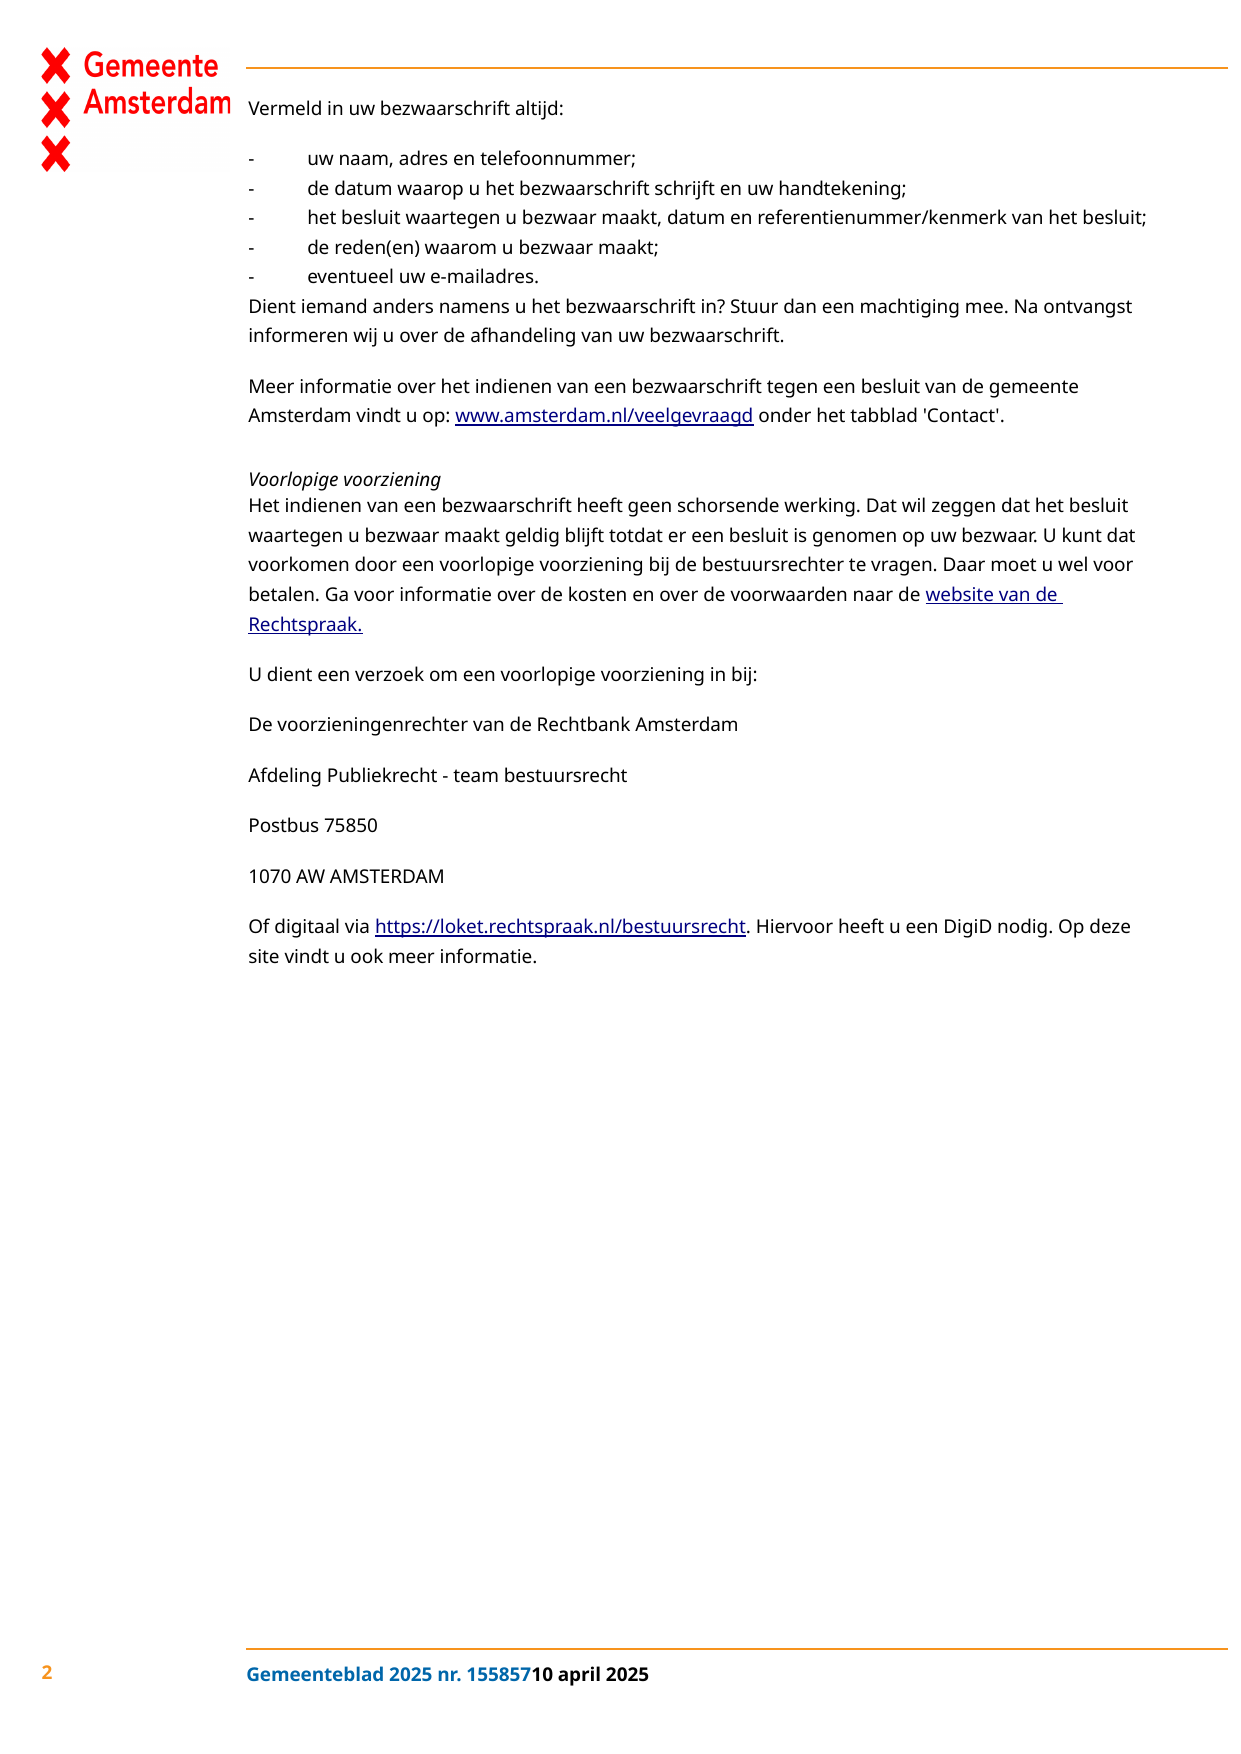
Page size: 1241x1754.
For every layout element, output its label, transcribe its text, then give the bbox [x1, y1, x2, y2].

text Vermeld in uw bezwaarschrift altijd: [248, 95, 1152, 121]
text Of digitaal via https://loket.rechtspraak.nl/bestuursrecht. Hiervoor heeft u een DigiD nodig. Op deze site vindt u ook meer informatie. [248, 913, 1152, 968]
text Het indienen van een bezwaarschrift heeft geen schorsende werking. Dat wil zeggen dat het besluit waartegen u bezwaar maakt geldig blijft totdat er een besluit is genomen op uw bezwaar. U kunt dat voorkomen door een voorlopige voorziening bij de bestuursrechter te vragen. Daar moet u wel voor betalen. Ga voor informatie over de kosten en over de voorwaarden naar de website van de Rechtspraak. [248, 492, 1152, 636]
text Meer informatie over het indienen van een bezwaarschrift tegen een besluit van de gemeente Amsterdam vindt u op: www.amsterdam.nl/veelgevraagd onder het tabblad 'Contact'. [248, 373, 1152, 428]
list eventueel uw e-mailadres. [248, 263, 1152, 289]
text Dient iemand anders namens u het bezwaarschrift in? Stuur dan een machtiging mee. Na ontvangst informeren wij u over de afhandeling van uw bezwaarschrift. [248, 293, 1152, 348]
list de reden(en) waarom u bezwaar maakt; [248, 234, 1152, 260]
list uw naam, adres en telefoonnummer; [248, 145, 1152, 171]
text De voorzieningenrechter van de Rechtbank Amsterdam [248, 712, 1152, 737]
picture [41, 47, 231, 172]
list de datum waarop u het bezwaarschrift schrijft en uw handtekening; [248, 175, 1152, 201]
text 1070 AW AMSTERDAM [248, 863, 1152, 888]
text Voorlopige voorziening [248, 467, 1152, 492]
text Postbus 75850 [248, 812, 1152, 838]
text U dient een verzoek om een voorlopige voorziening in bij: [248, 661, 1152, 687]
list het besluit waartegen u bezwaar maakt, datum en referentienummer/kenmerk van het besluit; [248, 204, 1152, 230]
text Afdeling Publiekrecht - team bestuursrecht [248, 762, 1152, 788]
